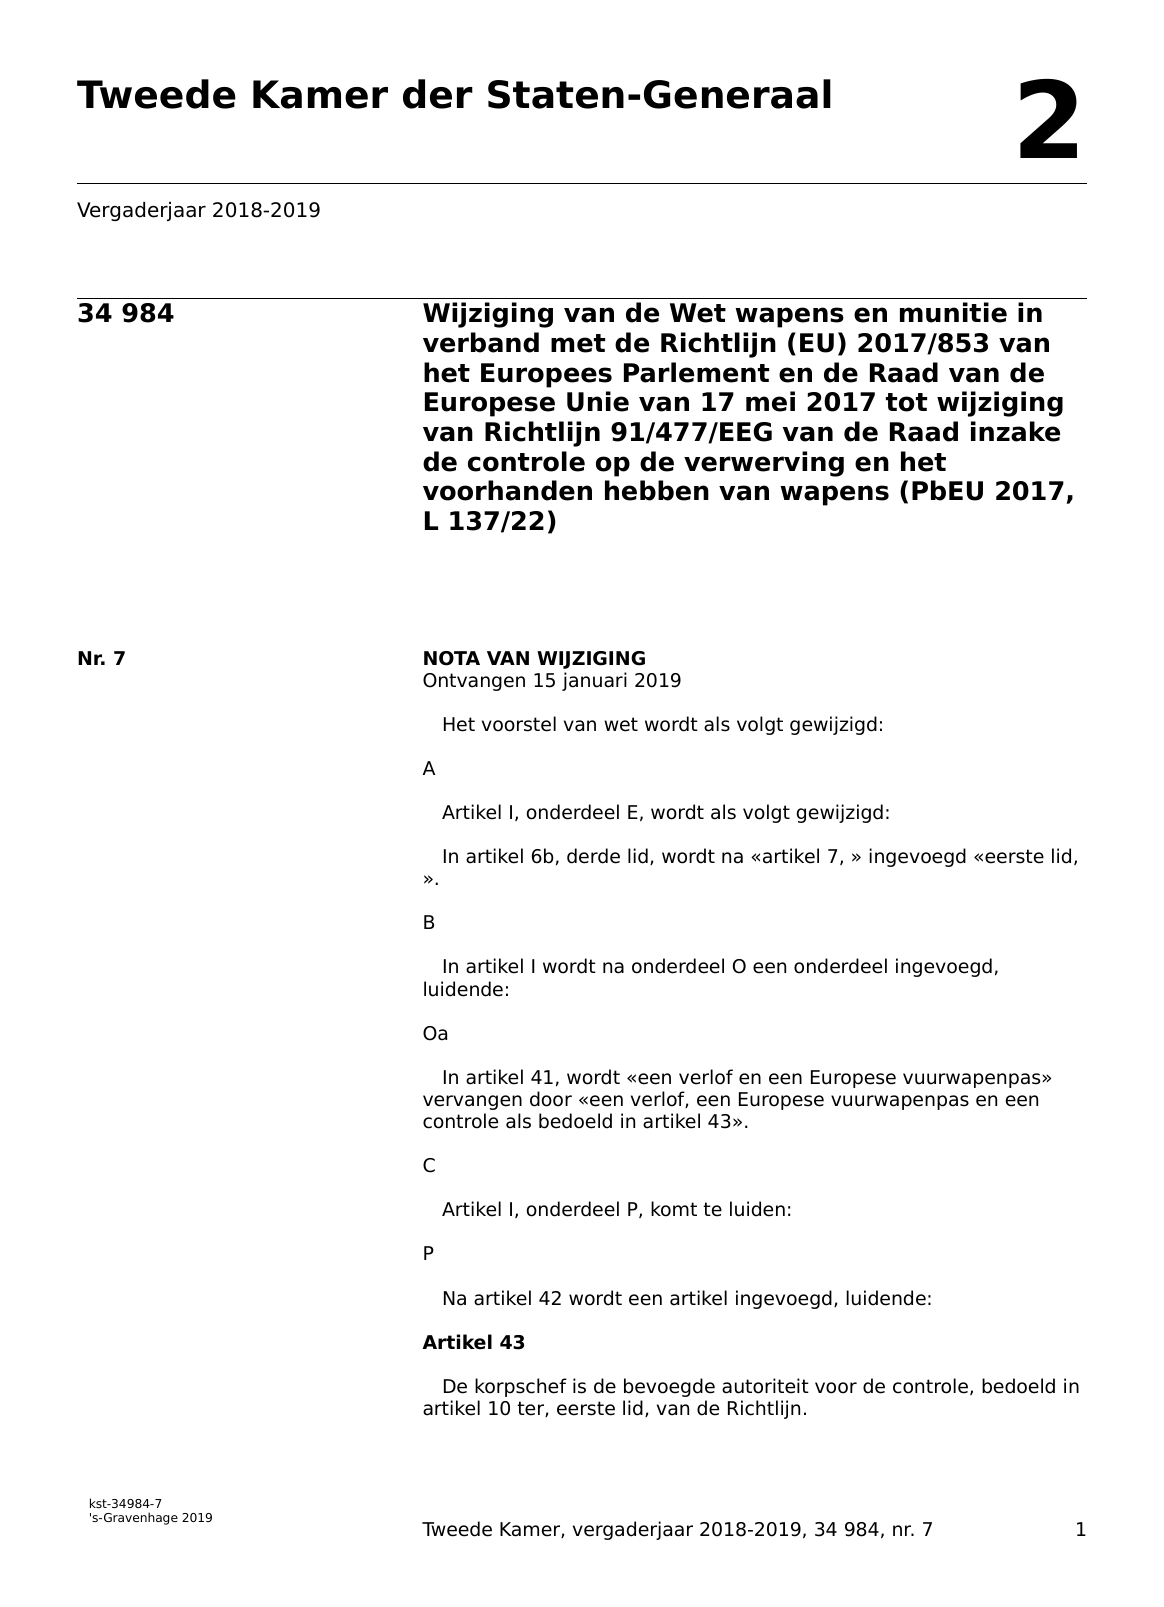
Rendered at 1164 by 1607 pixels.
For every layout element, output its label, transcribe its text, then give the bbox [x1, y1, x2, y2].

subtitle Artikel 43 [422, 1332, 1087, 1353]
text In artikel 6b, derde lid, wordt na «artikel 7, » ingevoegd «eerste lid, ». [422, 846, 1087, 890]
text Na artikel 42 wordt een artikel ingevoegd, luidende: [422, 1287, 1087, 1309]
subtitle B [422, 912, 1087, 934]
subtitle Nr. 7 NOTA VAN WIJZIGING [77, 647, 1087, 669]
text Het voorstel van wet wordt als volgt gewijzigd: [422, 714, 1087, 736]
text 's-Gravenhage 2019 [88, 1511, 323, 1525]
subtitle Oa [422, 1023, 1087, 1044]
text De korpschef is de bevoegde autoriteit voor de controle, bedoeld in artikel 10 ter, eerste lid, van de Richtlijn. [422, 1376, 1087, 1420]
table_header 2 [886, 59, 1087, 183]
text kst-34984-7 [88, 1497, 323, 1511]
text Ontvangen 15 januari 2019 [422, 669, 1087, 691]
text Artikel I, onderdeel P, komt te luiden: [422, 1199, 1087, 1221]
subtitle P [422, 1243, 1087, 1265]
subtitle C [422, 1155, 1087, 1177]
table_header Tweede Kamer der Staten-Generaal [77, 59, 886, 183]
text Artikel I, onderdeel E, wordt als volgt gewijzigd: [422, 802, 1087, 824]
subtitle A [422, 758, 1087, 780]
table_cell Vergaderjaar 2018-2019 [77, 184, 1087, 298]
text In artikel I wordt na onderdeel O een onderdeel ingevoegd, luidende: [422, 956, 1087, 1000]
subtitle 34 984 Wijziging van de Wet wapens en munitie in verband met de Richtlijn (EU) 2017/853 van het Europees Parlement en de Raad van de Europese Unie van 17 mei 2017 tot wijziging van Richtlijn 91/477/EEG van de Raad inzake de controle op de verwerving en het voorhanden hebben van wapens (PbEU 2017, L 137/22) [77, 299, 1087, 536]
text In artikel 41, wordt «een verlof en een Europese vuurwapenpas» vervangen door «een verlof, een Europese vuurwapenpas en een controle als bedoeld in artikel 43». [422, 1067, 1087, 1133]
